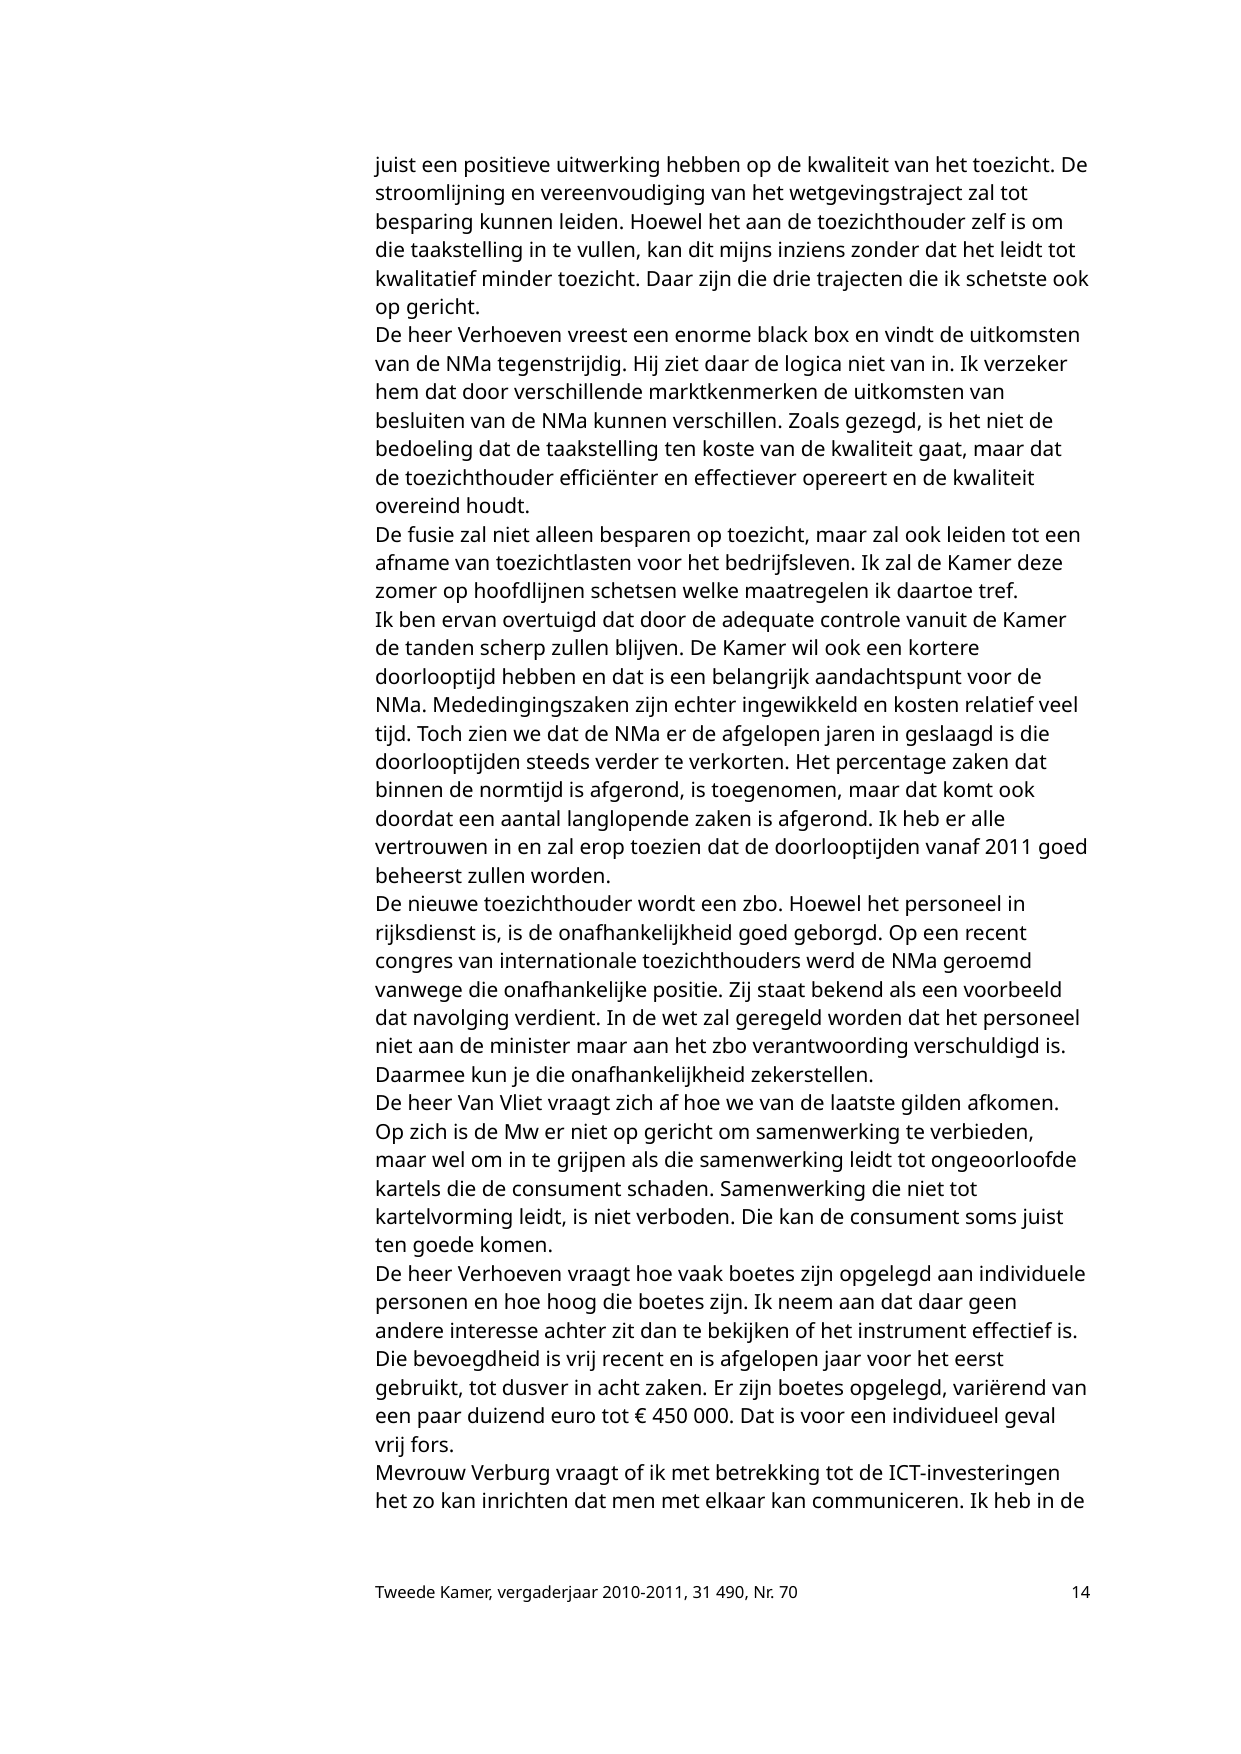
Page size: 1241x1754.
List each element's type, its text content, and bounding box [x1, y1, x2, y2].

text Ik ben ervan overtuigd dat door de adequate controle vanuit de Kamer de tanden scherp zullen blijven. De Kamer wil ook een kortere doorlooptijd hebben en dat is een belangrijk aandachtspunt voor de NMa. Mededingingszaken zijn echter ingewikkeld en kosten relatief veel tijd. Toch zien we dat de NMa er de afgelopen jaren in geslaagd is die doorlooptijden steeds verder te verkorten. Het percentage zaken dat binnen de normtijd is afgerond, is toegenomen, maar dat komt ook doordat een aantal langlopende zaken is afgerond. Ik heb er alle vertrouwen in en zal erop toezien dat de doorlooptijden vanaf 2011 goed beheerst zullen worden. [375, 605, 1090, 889]
text De heer Verhoeven vreest een enorme black box en vindt de uitkomsten van de NMa tegenstrijdig. Hij ziet daar de logica niet van in. Ik verzeker hem dat door verschillende marktkenmerken de uitkomsten van besluiten van de NMa kunnen verschillen. Zoals gezegd, is het niet de bedoeling dat de taakstelling ten koste van de kwaliteit gaat, maar dat de toezichthouder efficiënter en effectiever opereert en de kwaliteit overeind houdt. [375, 321, 1090, 520]
text De nieuwe toezichthouder wordt een zbo. Hoewel het personeel in rijksdienst is, is de onafhankelijkheid goed geborgd. Op een recent congres van internationale toezichthouders werd de NMa geroemd vanwege die onafhankelijke positie. Zij staat bekend als een voorbeeld dat navolging verdient. In de wet zal geregeld worden dat het personeel niet aan de minister maar aan het zbo verantwoording verschuldigd is. Daarmee kun je die onafhankelijkheid zekerstellen. [375, 889, 1090, 1088]
text De heer Verhoeven vraagt hoe vaak boetes zijn opgelegd aan individuele personen en hoe hoog die boetes zijn. Ik neem aan dat daar geen andere interesse achter zit dan te bekijken of het instrument effectief is. Die bevoegdheid is vrij recent en is afgelopen jaar voor het eerst gebruikt, tot dusver in acht zaken. Er zijn boetes opgelegd, variërend van een paar duizend euro tot € 450 000. Dat is voor een individueel geval vrij fors. [375, 1259, 1090, 1458]
text De fusie zal niet alleen besparen op toezicht, maar zal ook leiden tot een afname van toezichtlasten voor het bedrijfsleven. Ik zal de Kamer deze zomer op hoofdlijnen schetsen welke maatregelen ik daartoe tref. [375, 520, 1090, 605]
text juist een positieve uitwerking hebben op de kwaliteit van het toezicht. De stroomlijning en vereenvoudiging van het wetgevingstraject zal tot besparing kunnen leiden. Hoewel het aan de toezichthouder zelf is om die taakstelling in te vullen, kan dit mijns inziens zonder dat het leidt tot kwalitatief minder toezicht. Daar zijn die drie trajecten die ik schetste ook op gericht. [375, 150, 1090, 321]
text Mevrouw Verburg vraagt of ik met betrekking tot de ICT-investeringen het zo kan inrichten dat men met elkaar kan communiceren. Ik heb in de [375, 1458, 1090, 1515]
text De heer Van Vliet vraagt zich af hoe we van de laatste gilden afkomen. Op zich is de Mw er niet op gericht om samenwerking te verbieden, maar wel om in te grijpen als die samenwerking leidt tot ongeoorloofde kartels die de consument schaden. Samenwerking die niet tot kartelvorming leidt, is niet verboden. Die kan de consument soms juist ten goede komen. [375, 1088, 1090, 1259]
